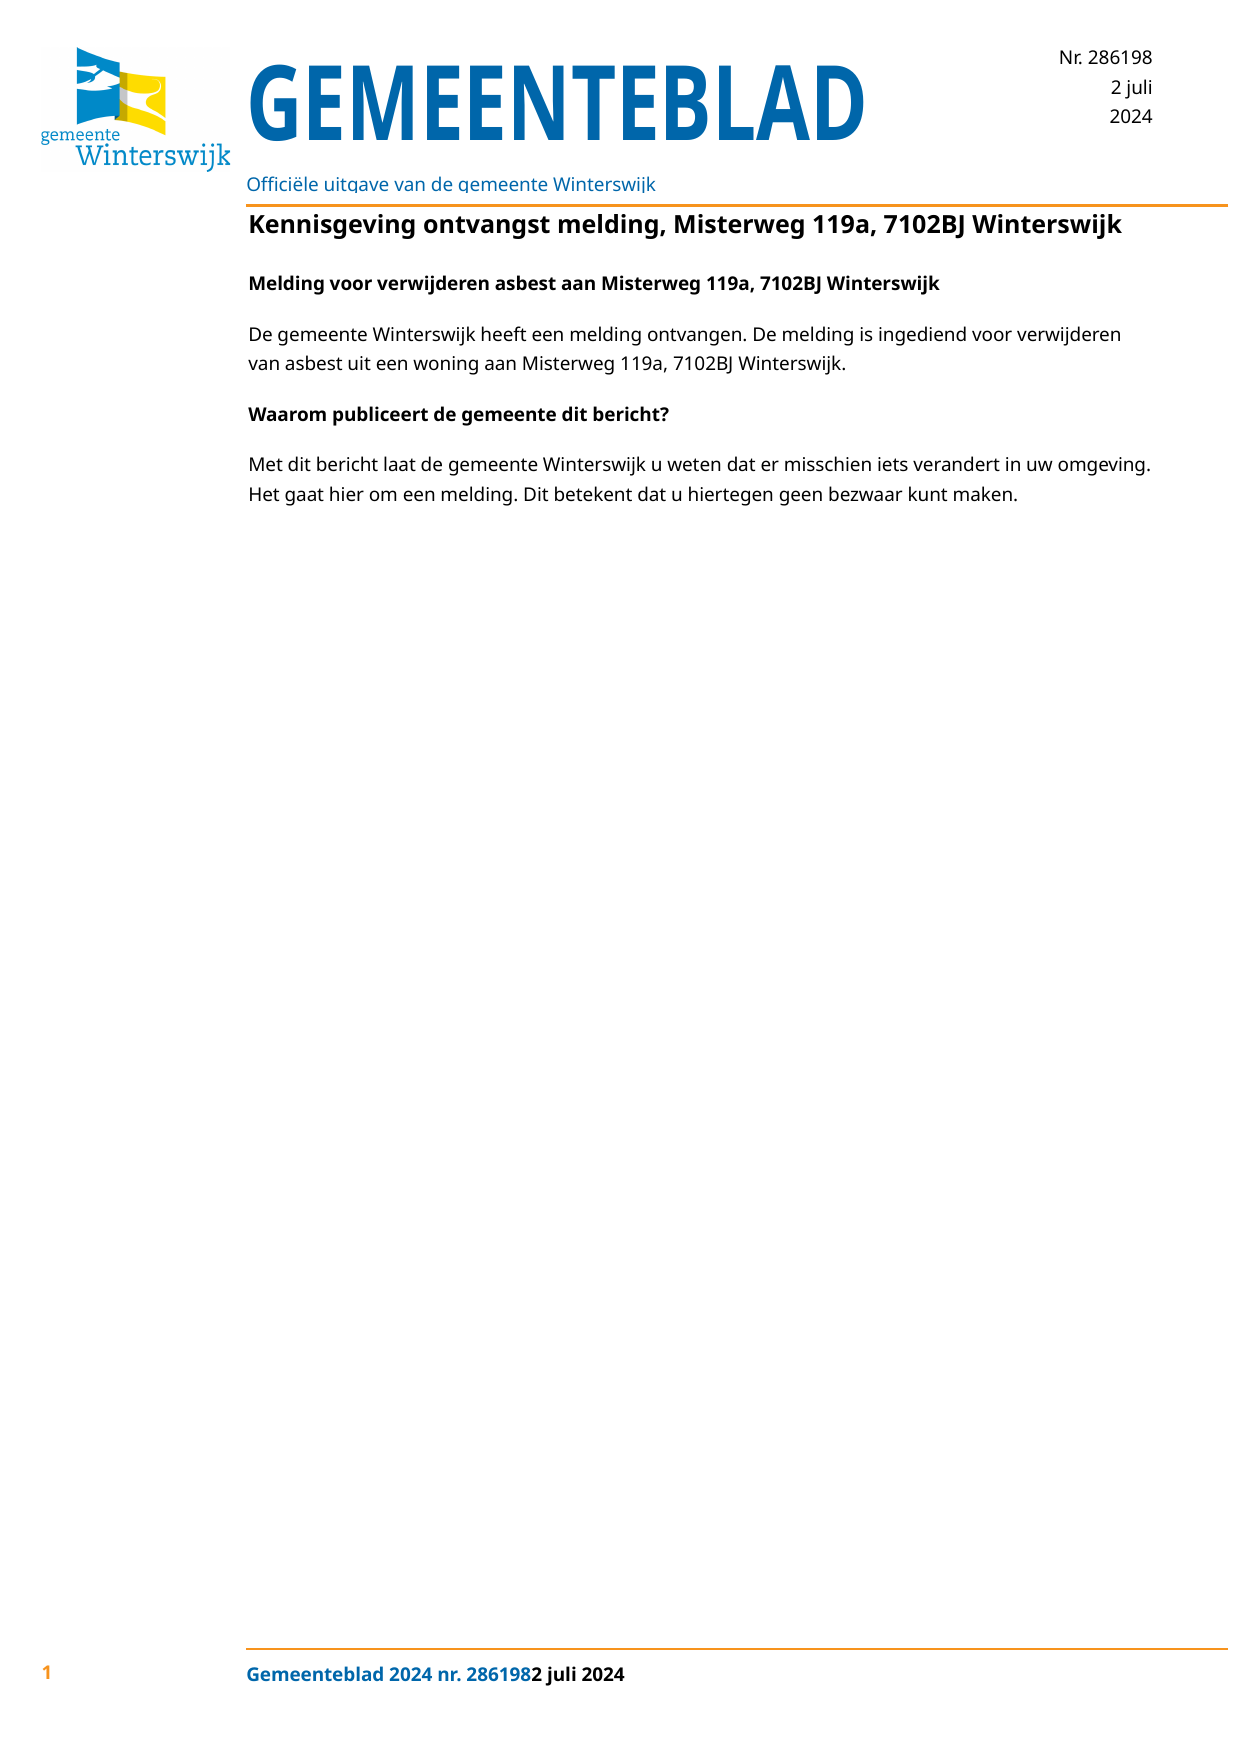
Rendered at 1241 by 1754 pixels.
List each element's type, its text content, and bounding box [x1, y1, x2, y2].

text Melding voor verwijderen asbest aan Misterweg 119a, 7102BJ Winterswijk [248, 270, 1152, 296]
text Kennisgeving ontvangst melding, Misterweg 119a, 7102BJ Winterswijk [248, 207, 1152, 241]
text De gemeente Winterswijk heeft een melding ontvangen. De melding is ingediend voor verwijderen van asbest uit een woning aan Misterweg 119a, 7102BJ Winterswijk. [248, 321, 1152, 376]
text Met dit bericht laat de gemeente Winterswijk u weten dat er misschien iets verandert in uw omgeving. Het gaat hier om een melding. Dit betekent dat u hiertegen geen bezwaar kunt maken. [248, 451, 1152, 506]
picture [225, 153, 231, 162]
text Waarom publiceert de gemeente dit bericht? [248, 401, 1152, 426]
picture [41, 47, 231, 172]
